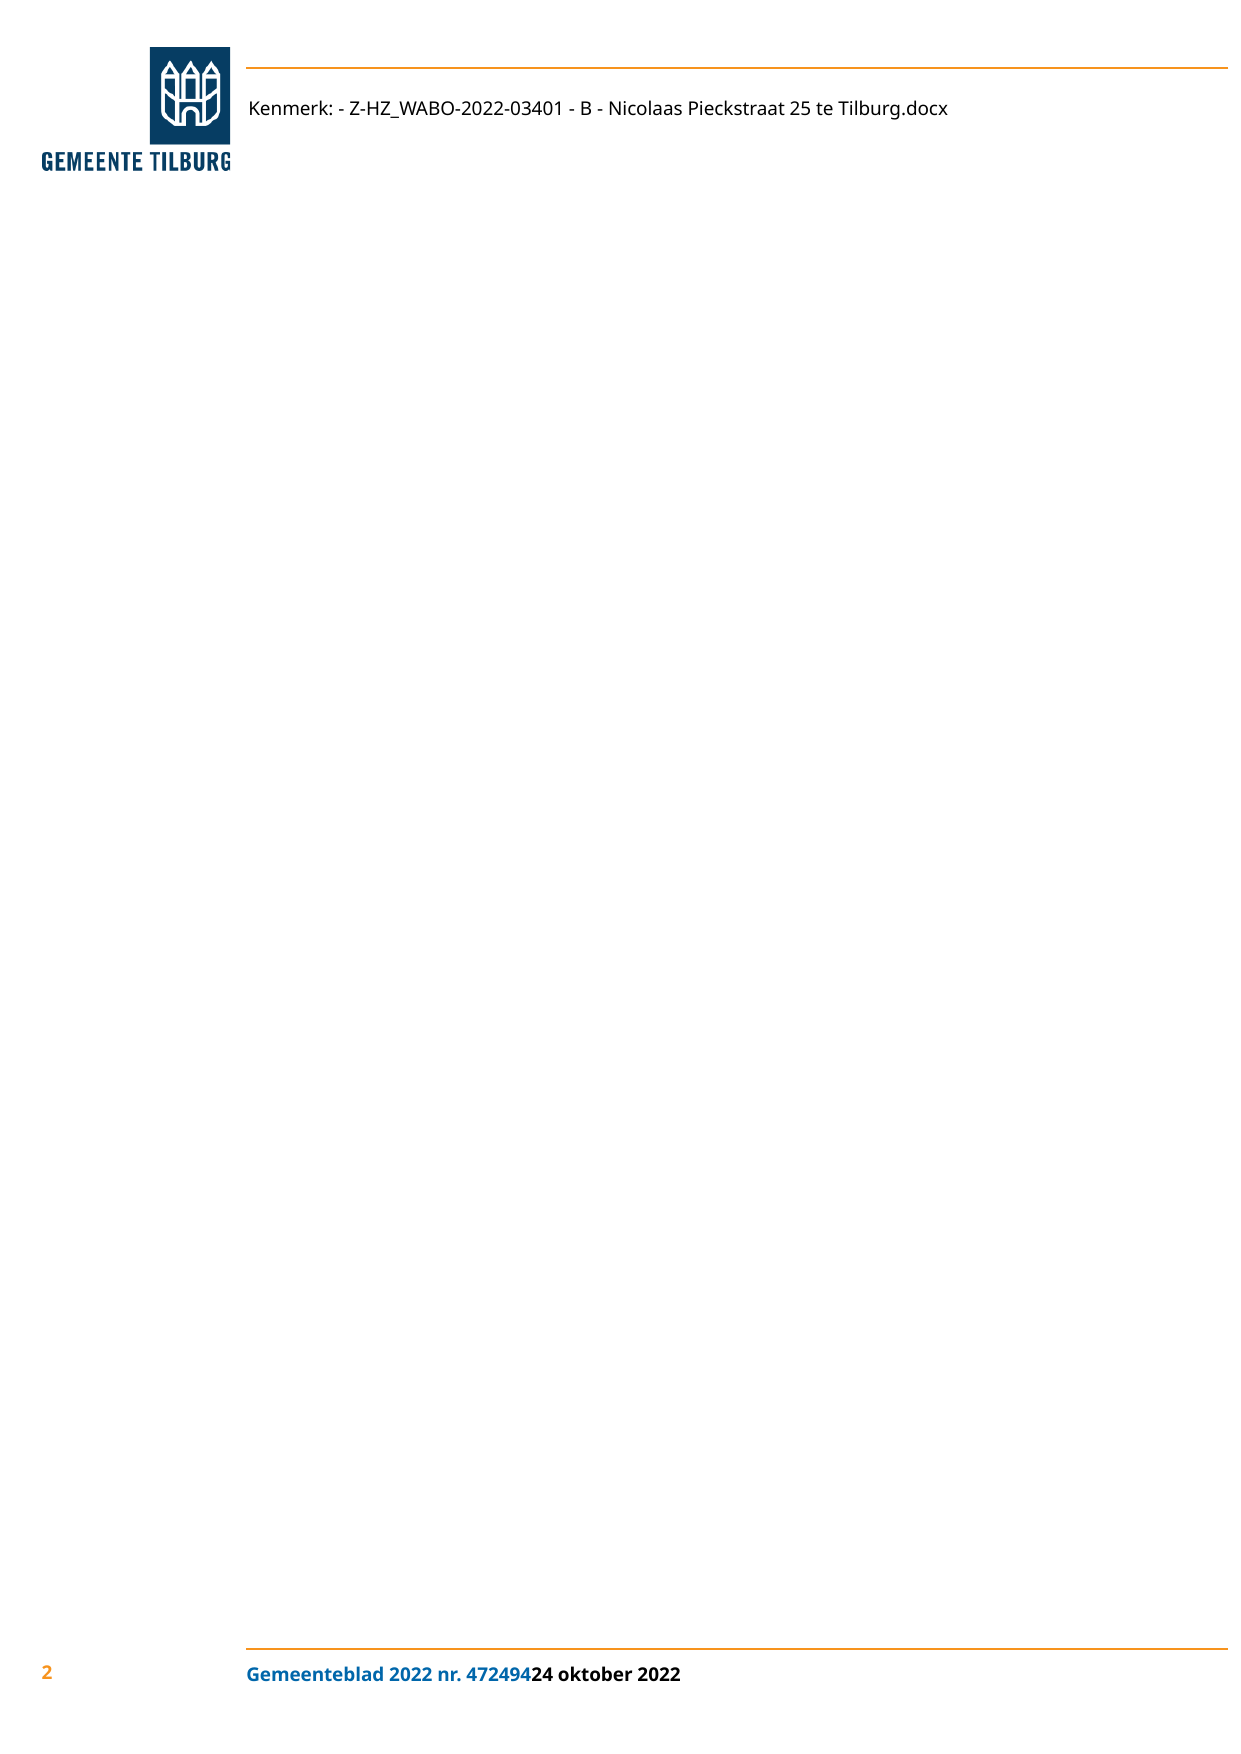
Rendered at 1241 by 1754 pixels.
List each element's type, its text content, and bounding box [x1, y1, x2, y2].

text Kenmerk: - Z-HZ_WABO-2022-03401 - B - Nicolaas Pieckstraat 25 te Tilburg.docx [248, 95, 1152, 121]
picture [41, 47, 231, 172]
